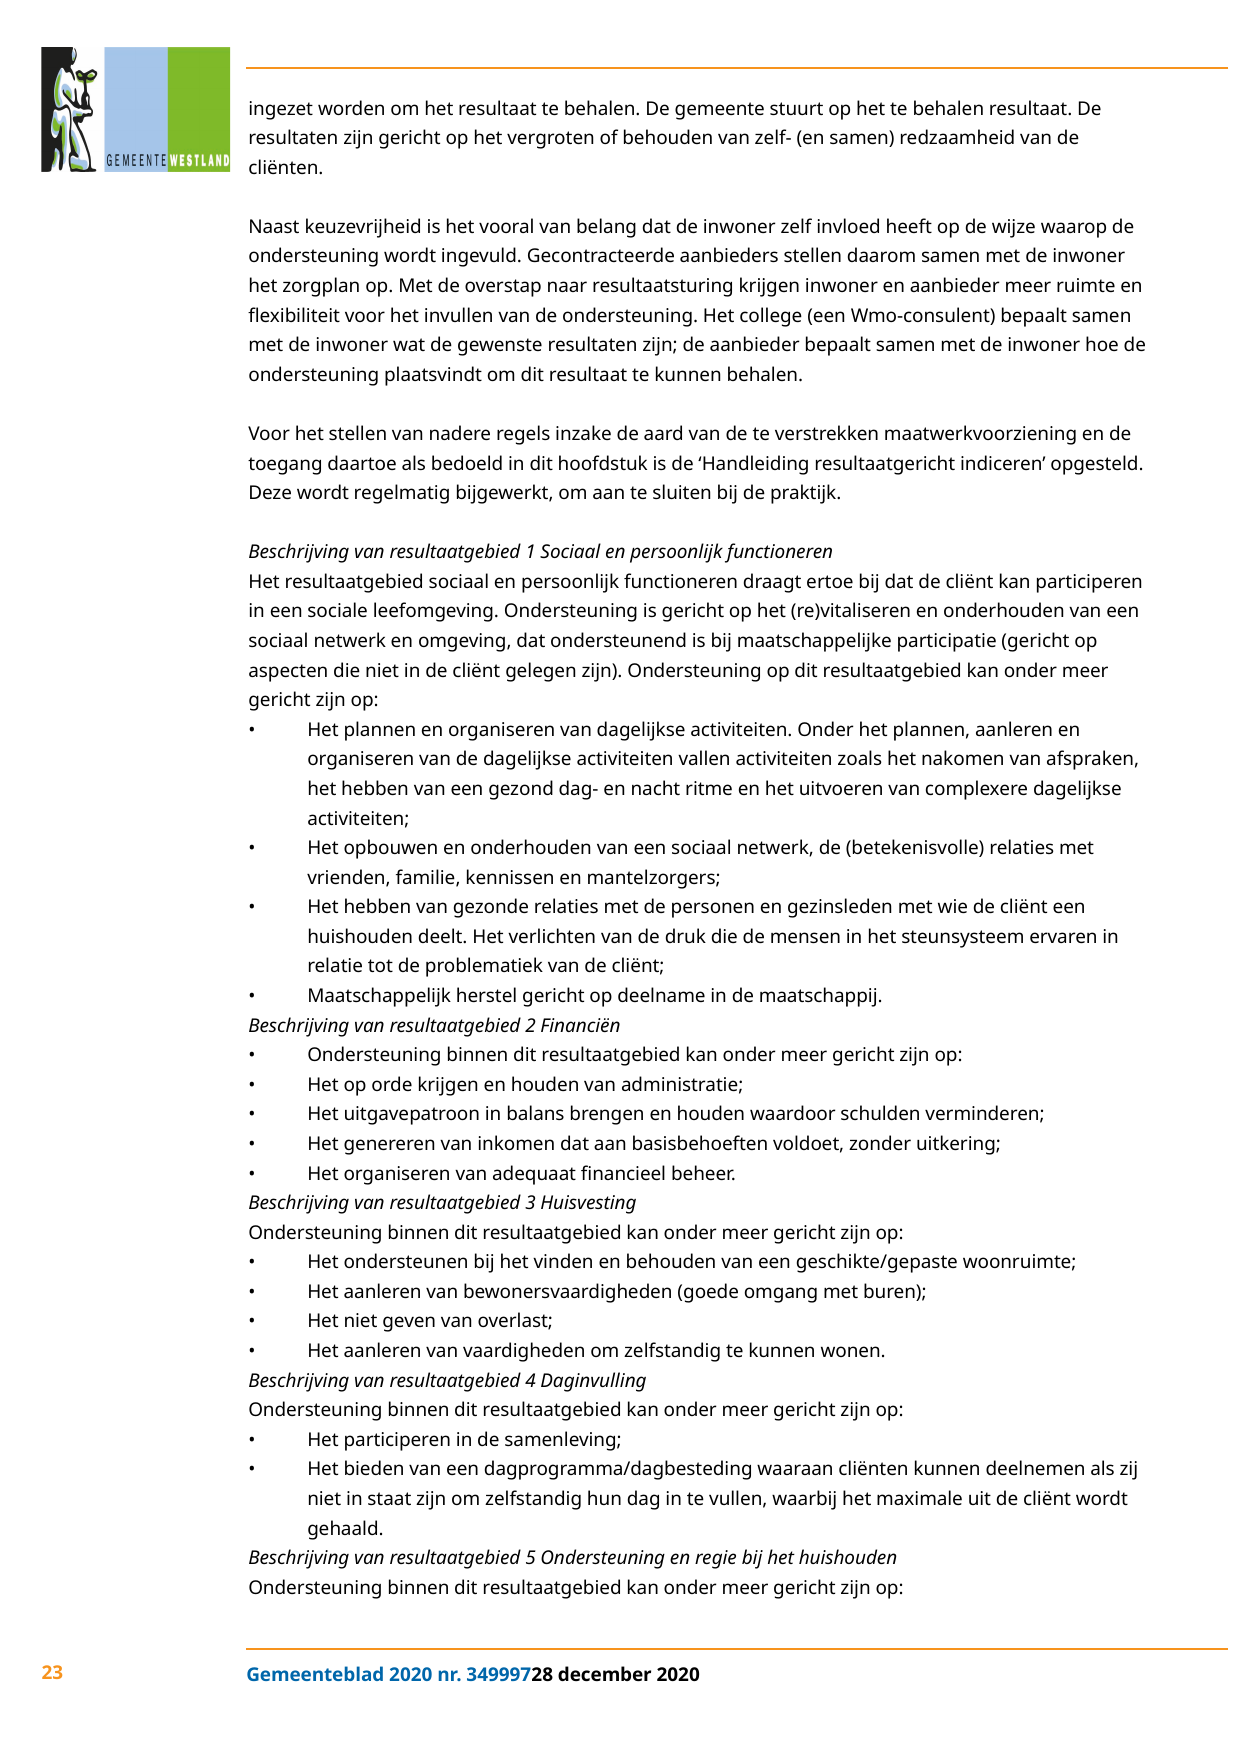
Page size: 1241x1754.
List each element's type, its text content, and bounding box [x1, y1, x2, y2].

text Het resultaatgebied sociaal en persoonlijk functioneren draagt ertoe bij dat de cliënt kan participeren in een sociale leefomgeving. Ondersteuning is gericht op het (re)vitaliseren en onderhouden van een sociaal netwerk en omgeving, dat ondersteunend is bij maatschappelijke participatie (gericht op aspecten die niet in de cliënt gelegen zijn). Ondersteuning op dit resultaatgebied kan onder meer gericht zijn op: [248, 568, 1152, 712]
list Het hebben van gezonde relaties met de personen en gezinsleden met wie de cliënt een huishouden deelt. Het verlichten van de druk die de mensen in het steunsysteem ervaren in relatie tot de problematiek van de cliënt; [248, 893, 1152, 978]
list Maatschappelijk herstel gericht op deelname in de maatschappij. [248, 982, 1152, 1008]
text ingezet worden om het resultaat te behalen. De gemeente stuurt op het te behalen resultaat. De resultaten zijn gericht op het vergroten of behouden van zelf- (en samen) redzaamheid van de cliënten. [248, 95, 1152, 180]
text Beschrijving van resultaatgebied 1 Sociaal en persoonlijk functioneren [248, 538, 1152, 564]
list Het genereren van inkomen dat aan basisbehoeften voldoet, zonder uitkering; [248, 1130, 1152, 1156]
list Het opbouwen en onderhouden van een sociaal netwerk, de (betekenisvolle) relaties met vrienden, familie, kennissen en mantelzorgers; [248, 834, 1152, 890]
list Ondersteuning binnen dit resultaatgebied kan onder meer gericht zijn op: [248, 1041, 1152, 1067]
picture [41, 47, 231, 172]
list Het aanleren van bewonersvaardigheden (goede omgang met buren); [248, 1278, 1152, 1304]
list Het niet geven van overlast; [248, 1308, 1152, 1333]
text Ondersteuning binnen dit resultaatgebied kan onder meer gericht zijn op: [248, 1219, 1152, 1245]
list Het uitgavepatroon in balans brengen en houden waardoor schulden verminderen; [248, 1101, 1152, 1126]
text Ondersteuning binnen dit resultaatgebied kan onder meer gericht zijn op: [248, 1574, 1152, 1600]
list Het op orde krijgen en houden van administratie; [248, 1071, 1152, 1097]
text Voor het stellen van nadere regels inzake de aard van de te verstrekken maatwerkvoorziening en de toegang daartoe als bedoeld in dit hoofdstuk is de ‘Handleiding resultaatgericht indiceren’ opgesteld. Deze wordt regelmatig bijgewerkt, om aan te sluiten bij de praktijk. [248, 420, 1152, 505]
list Het plannen en organiseren van dagelijkse activiteiten. Onder het plannen, aanleren en organiseren van de dagelijkse activiteiten vallen activiteiten zoals het nakomen van afspraken, het hebben van een gezond dag- en nacht ritme en het uitvoeren van complexere dagelijkse activiteiten; [248, 716, 1152, 831]
list Het participeren in de samenleving; [248, 1426, 1152, 1452]
list Het organiseren van adequaat financieel beheer. [248, 1160, 1152, 1186]
text Beschrijving van resultaatgebied 3 Huisvesting [248, 1189, 1152, 1215]
text Ondersteuning binnen dit resultaatgebied kan onder meer gericht zijn op: [248, 1396, 1152, 1422]
text Beschrijving van resultaatgebied 4 Daginvulling [248, 1367, 1152, 1393]
list Het ondersteunen bij het vinden en behouden van een geschikte/gepaste woonruimte; [248, 1248, 1152, 1274]
text Beschrijving van resultaatgebied 2 Financiën [248, 1012, 1152, 1038]
list Het aanleren van vaardigheden om zelfstandig te kunnen wonen. [248, 1337, 1152, 1363]
text Naast keuzevrijheid is het vooral van belang dat de inwoner zelf invloed heeft op de wijze waarop de ondersteuning wordt ingevuld. Gecontracteerde aanbieders stellen daarom samen met de inwoner het zorgplan op. Met de overstap naar resultaatsturing krijgen inwoner en aanbieder meer ruimte en flexibiliteit voor het invullen van de ondersteuning. Het college (een Wmo-consulent) bepaalt samen met de inwoner wat de gewenste resultaten zijn; de aanbieder bepaalt samen met de inwoner hoe de ondersteuning plaatsvindt om dit resultaat te kunnen behalen. [248, 213, 1152, 387]
list Het bieden van een dagprogramma/dagbesteding waaraan cliënten kunnen deelnemen als zij niet in staat zijn om zelfstandig hun dag in te vullen, waarbij het maximale uit de cliënt wordt gehaald. [248, 1456, 1152, 1541]
text Beschrijving van resultaatgebied 5 Ondersteuning en regie bij het huishouden [248, 1544, 1152, 1570]
